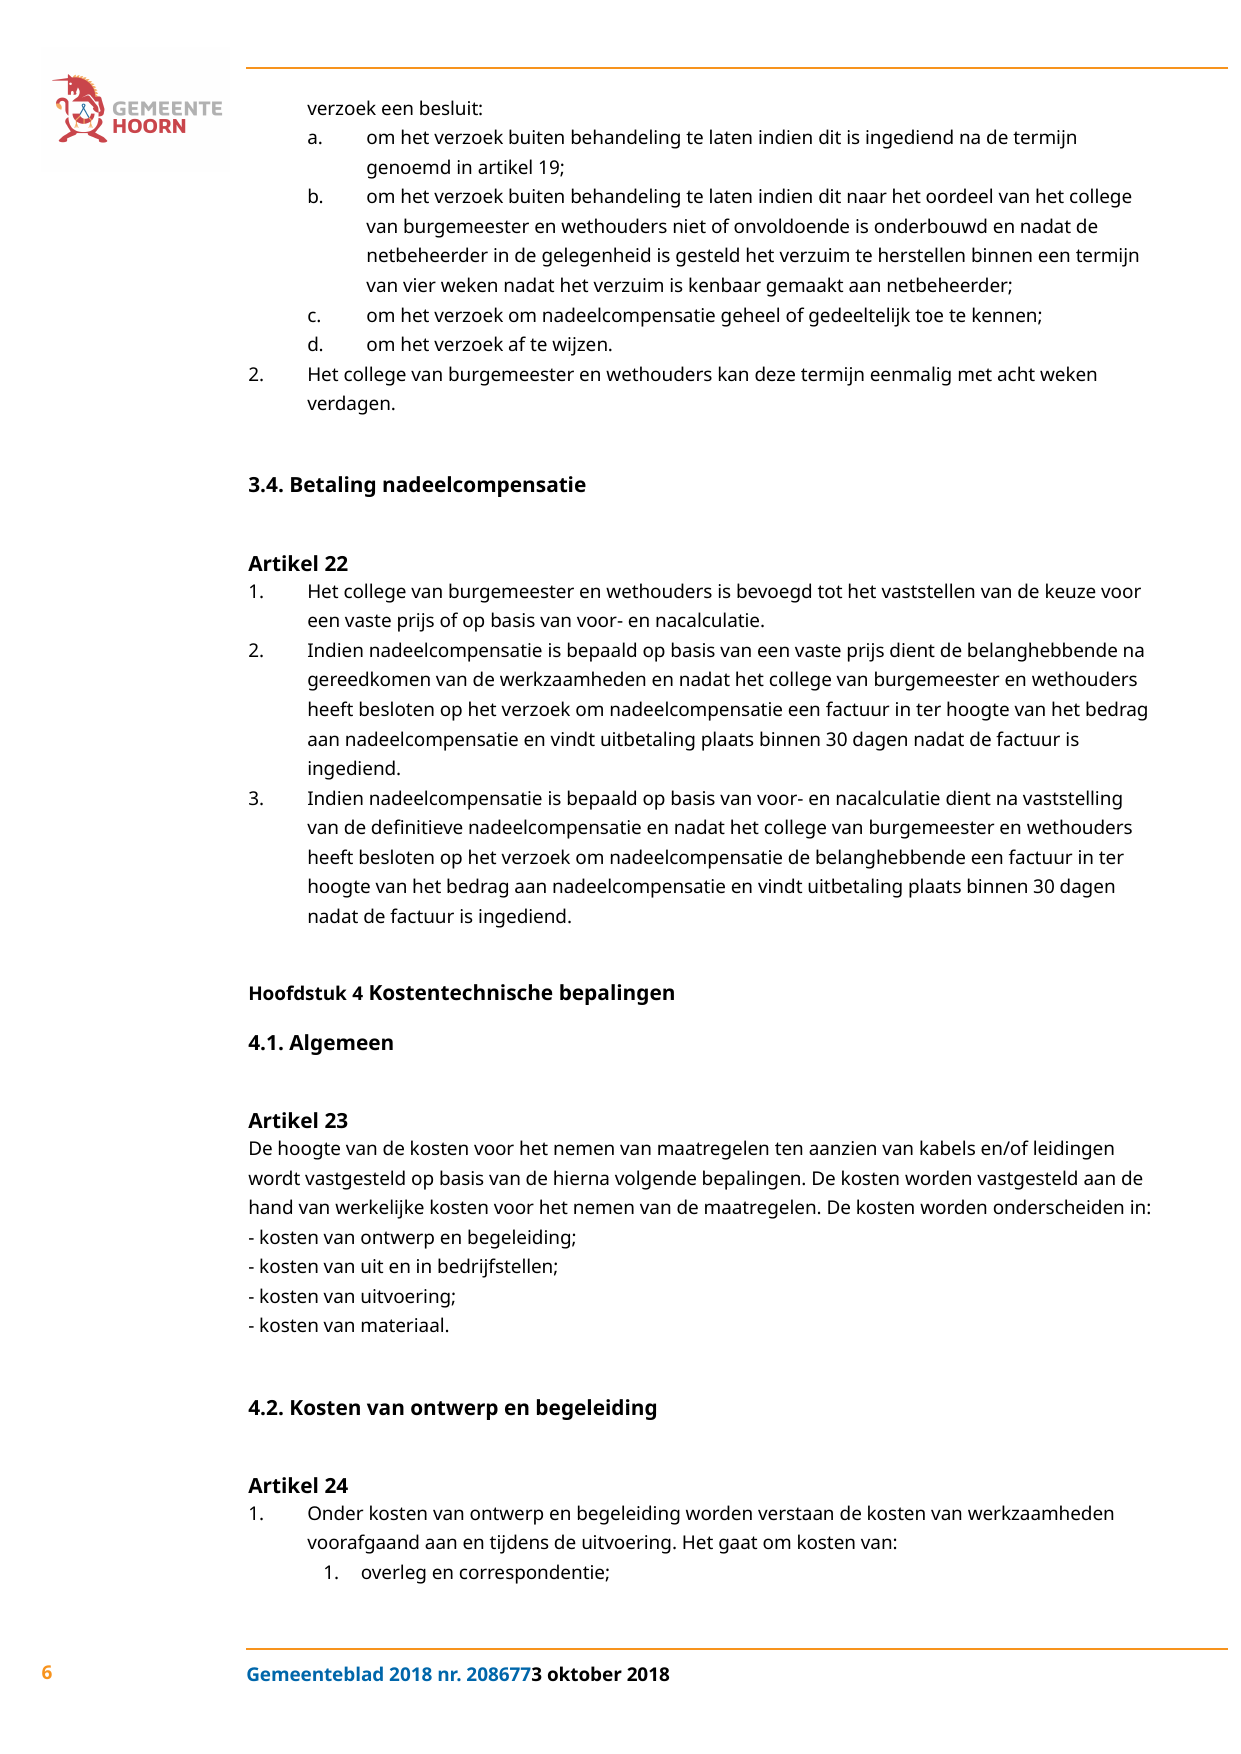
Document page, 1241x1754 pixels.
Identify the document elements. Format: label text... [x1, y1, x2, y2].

list Het college van burgemeester en wethouders kan deze termijn eenmalig met acht weken verdagen. [248, 361, 1152, 416]
text 4.1. Algemeen [248, 1028, 1152, 1056]
text Artikel 22 [248, 549, 1152, 578]
text - kosten van ontwerp en begeleiding; [248, 1224, 1152, 1249]
list om het verzoek af te wijzen. [307, 331, 1152, 357]
list Indien nadeelcompensatie is bepaald op basis van voor- en nacalculatie dient na vaststelling van de definitieve nadeelcompensatie en nadat het college van burgemeester en wethouders heeft besloten op het verzoek om nadeelcompensatie de belanghebbende een factuur in ter hoogte van het bedrag aan nadeelcompensatie en vindt uitbetaling plaats binnen 30 dagen nadat de factuur is ingediend. [248, 785, 1152, 929]
text - kosten van uitvoering; [248, 1283, 1152, 1309]
text Hoofdstuk 4 Kostentechnische bepalingen [248, 978, 1152, 1007]
list Het college van burgemeester en wethouders is bevoegd tot het vaststellen van de keuze voor een vaste prijs of op basis van voor- en nacalculatie. [248, 578, 1152, 633]
list om het verzoek buiten behandeling te laten indien dit is ingediend na de termijn genoemd in artikel 19; [307, 124, 1152, 180]
text Artikel 24 [248, 1471, 1152, 1500]
text 4.2. Kosten van ontwerp en begeleiding [248, 1393, 1152, 1421]
list overleg en correspondentie; [323, 1559, 1152, 1585]
list Indien nadeelcompensatie is bepaald op basis van een vaste prijs dient de belanghebbende na gereedkomen van de werkzaamheden en nadat het college van burgemeester en wethouders heeft besloten op het verzoek om nadeelcompensatie een factuur in ter hoogte van het bedrag aan nadeelcompensatie en vindt uitbetaling plaats binnen 30 dagen nadat de factuur is ingediend. [248, 637, 1152, 781]
text - kosten van materiaal. [248, 1313, 1152, 1338]
list om het verzoek buiten behandeling te laten indien dit naar het oordeel van het college van burgemeester en wethouders niet of onvoldoende is onderbouwd en nadat de netbeheerder in de gelegenheid is gesteld het verzuim te herstellen binnen een termijn van vier weken nadat het verzuim is kenbaar gemaakt aan netbeheerder; [307, 183, 1152, 298]
list verzoek een besluit: [248, 95, 1152, 121]
text Artikel 23 [248, 1107, 1152, 1135]
text De hoogte van de kosten voor het nemen van maatregelen ten aanzien van kabels en/of leidingen wordt vastgesteld op basis van de hierna volgende bepalingen. De kosten worden vastgesteld aan de hand van werkelijke kosten voor het nemen van de maatregelen. De kosten worden onderscheiden in: [248, 1135, 1152, 1220]
list Onder kosten van ontwerp en begeleiding worden verstaan de kosten van werkzaamheden voorafgaand aan en tijdens de uitvoering. Het gaat om kosten van: [248, 1500, 1152, 1555]
picture [41, 47, 231, 172]
text 3.4. Betaling nadeelcompensatie [248, 471, 1152, 499]
list om het verzoek om nadeelcompensatie geheel of gedeeltelijk toe te kennen; [307, 302, 1152, 328]
text - kosten van uit en in bedrijfstellen; [248, 1253, 1152, 1279]
